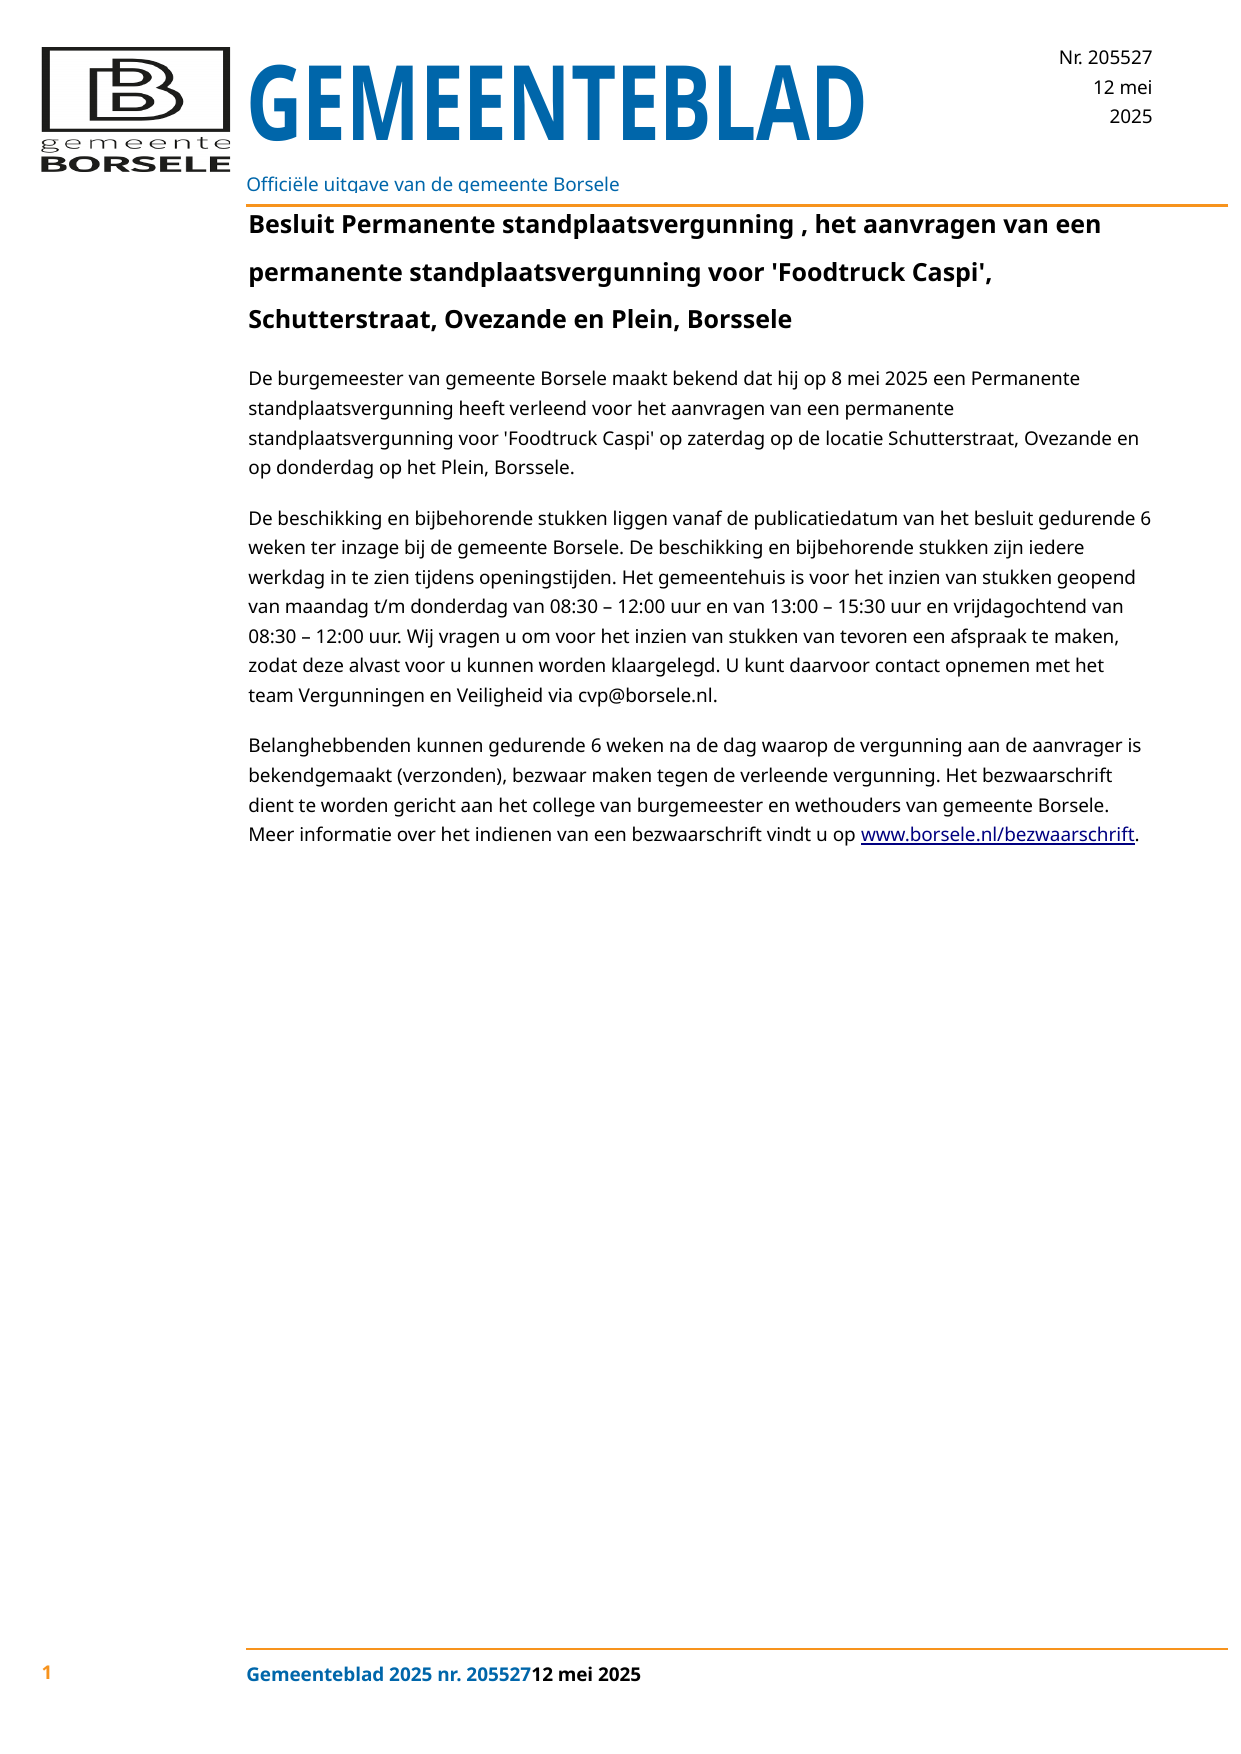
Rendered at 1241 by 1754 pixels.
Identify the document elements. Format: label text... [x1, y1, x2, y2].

text De burgemeester van gemeente Borsele maakt bekend dat hij op 8 mei 2025 een Permanente standplaatsvergunning heeft verleend voor het aanvragen van een permanente standplaatsvergunning voor 'Foodtruck Caspi' op zaterdag op de locatie Schutterstraat, Ovezande en op donderdag op het Plein, Borssele. [248, 366, 1152, 480]
text De beschikking en bijbehorende stukken liggen vanaf de publicatiedatum van het besluit gedurende 6 weken ter inzage bij de gemeente Borsele. De beschikking en bijbehorende stukken zijn iedere werkdag in te zien tijdens openingstijden. Het gemeentehuis is voor het inzien van stukken geopend van maandag t/m donderdag van 08:30 – 12:00 uur en van 13:00 – 15:30 uur en vrijdagochtend van 08:30 – 12:00 uur. Wij vragen u om voor het inzien van stukken van tevoren een afspraak te maken, zodat deze alvast voor u kunnen worden klaargelegd. U kunt daarvoor contact opnemen met het team Vergunningen en Veiligheid via cvp@borsele.nl. [248, 505, 1152, 708]
text Besluit Permanente standplaatsvergunning , het aanvragen van een permanente standplaatsvergunning voor 'Foodtruck Caspi', Schutterstraat, Ovezande en Plein, Borssele [248, 207, 1152, 336]
picture [41, 47, 231, 172]
text Belanghebbenden kunnen gedurende 6 weken na de dag waarop de vergunning aan de aanvrager is bekendgemaakt (verzonden), bezwaar maken tegen de verleende vergunning. Het bezwaarschrift dient te worden gericht aan het college van burgemeester en wethouders van gemeente Borsele. Meer informatie over het indienen van een bezwaarschrift vindt u op www.borsele.nl/bezwaarschrift. [248, 733, 1152, 847]
